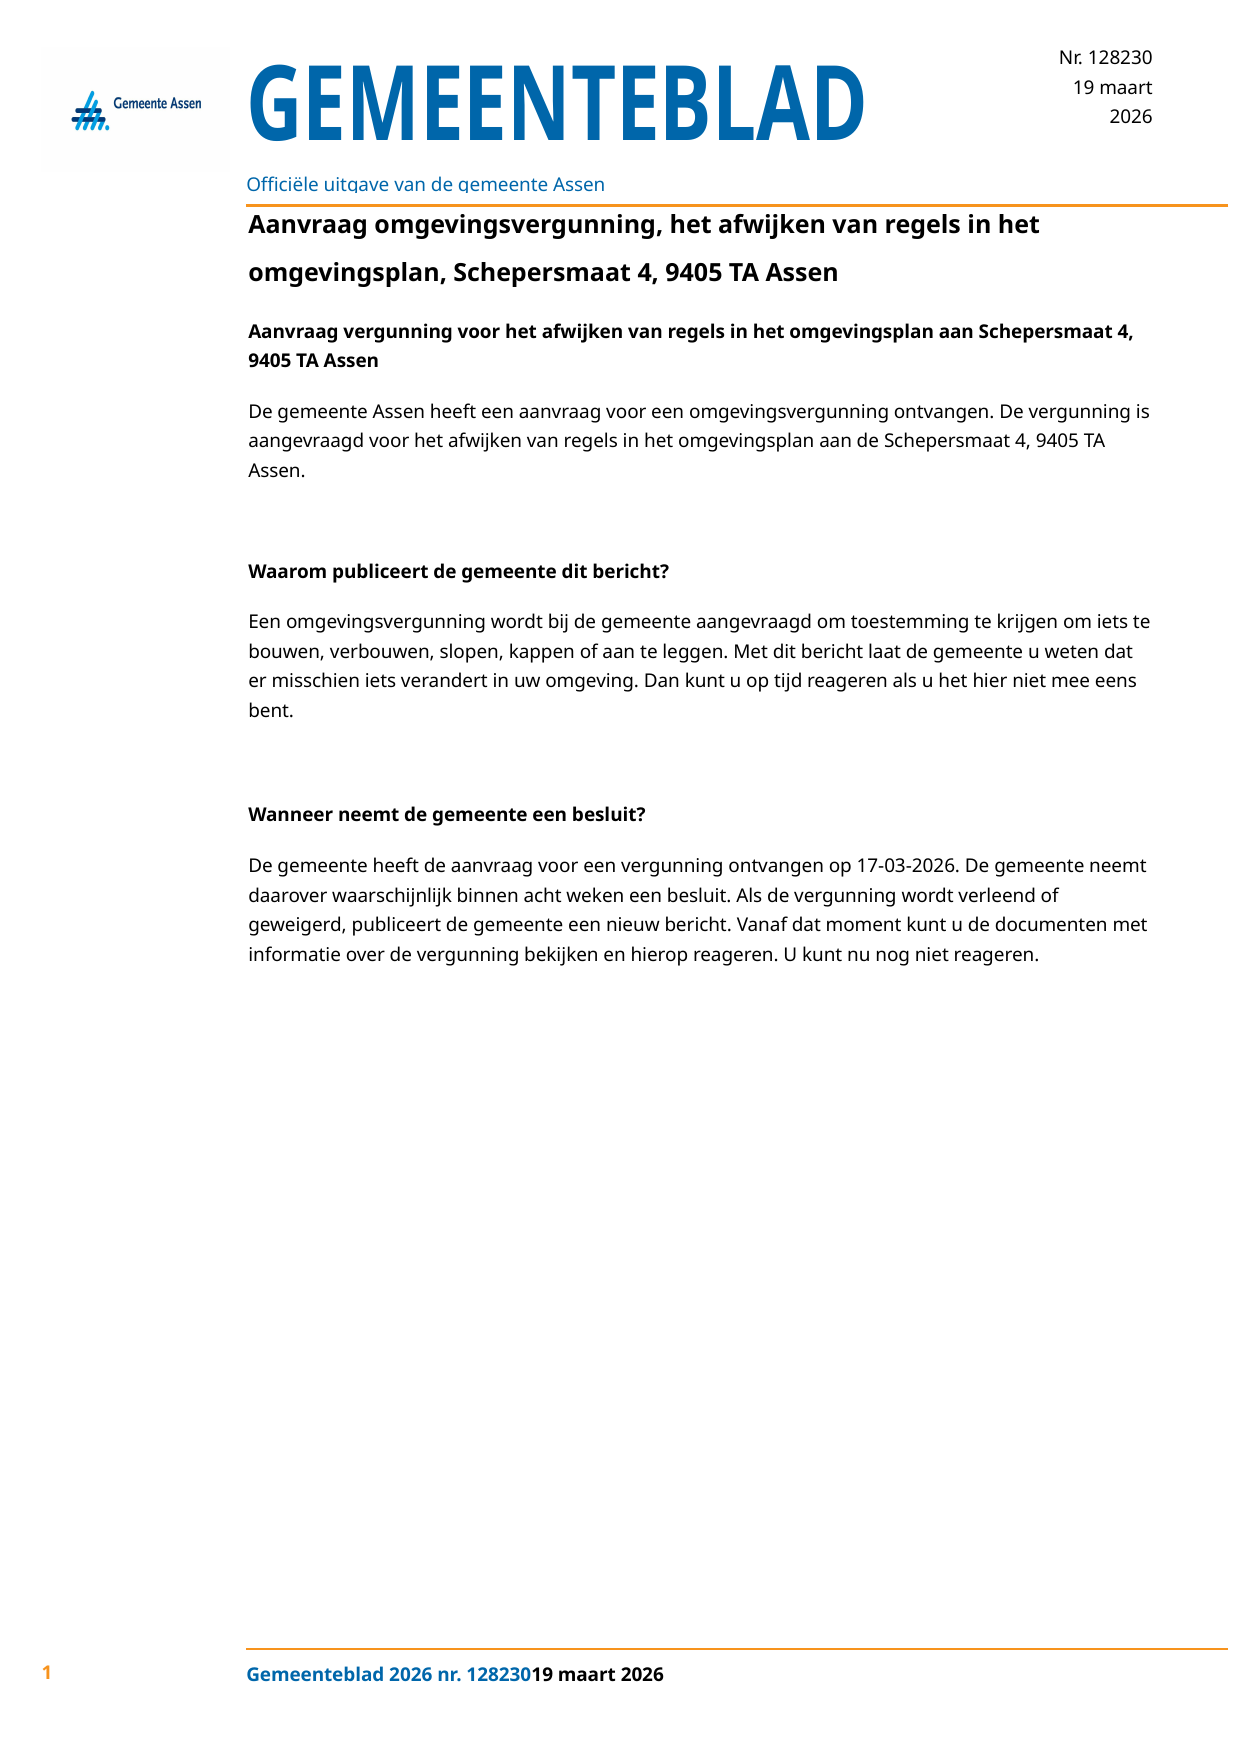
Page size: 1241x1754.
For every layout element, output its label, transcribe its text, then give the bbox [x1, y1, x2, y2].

text Waarom publiceert de gemeente dit bericht? [248, 558, 1152, 584]
text Aanvraag omgevingsvergunning, het afwijken van regels in het omgevingsplan, Schepersmaat 4, 9405 TA Assen [248, 207, 1152, 288]
text De gemeente Assen heeft een aanvraag voor een omgevingsvergunning ontvangen. De vergunning is aangevraagd voor het afwijken van regels in het omgevingsplan aan de Schepersmaat 4, 9405 TA Assen. [248, 398, 1152, 483]
text ﻿Wanneer neemt de gemeente een besluit? [248, 798, 1152, 827]
picture [41, 47, 231, 172]
text Aanvraag vergunning voor het afwijken van regels in het omgevingsplan aan Schepersmaat 4, 9405 TA Assen [248, 318, 1152, 373]
text Een omgevingsvergunning wordt bij de gemeente aangevraagd om toestemming te krijgen om iets te bouwen, verbouwen, slopen, kappen of aan te leggen. Met dit bericht laat de gemeente u weten dat er misschien iets verandert in uw omgeving. Dan kunt u op tijd reageren als u het hier niet mee eens bent. [248, 608, 1152, 723]
text De gemeente heeft de aanvraag voor een vergunning ontvangen op 17-03-2026. De gemeente neemt daarover waarschijnlijk binnen acht weken een besluit. Als de vergunning wordt verleend of geweigerd, publiceert de gemeente een nieuw bericht. Vanaf dat moment kunt u de documenten met informatie over de vergunning bekijken en hierop reageren. U kunt nu nog niet reageren. [248, 852, 1152, 967]
